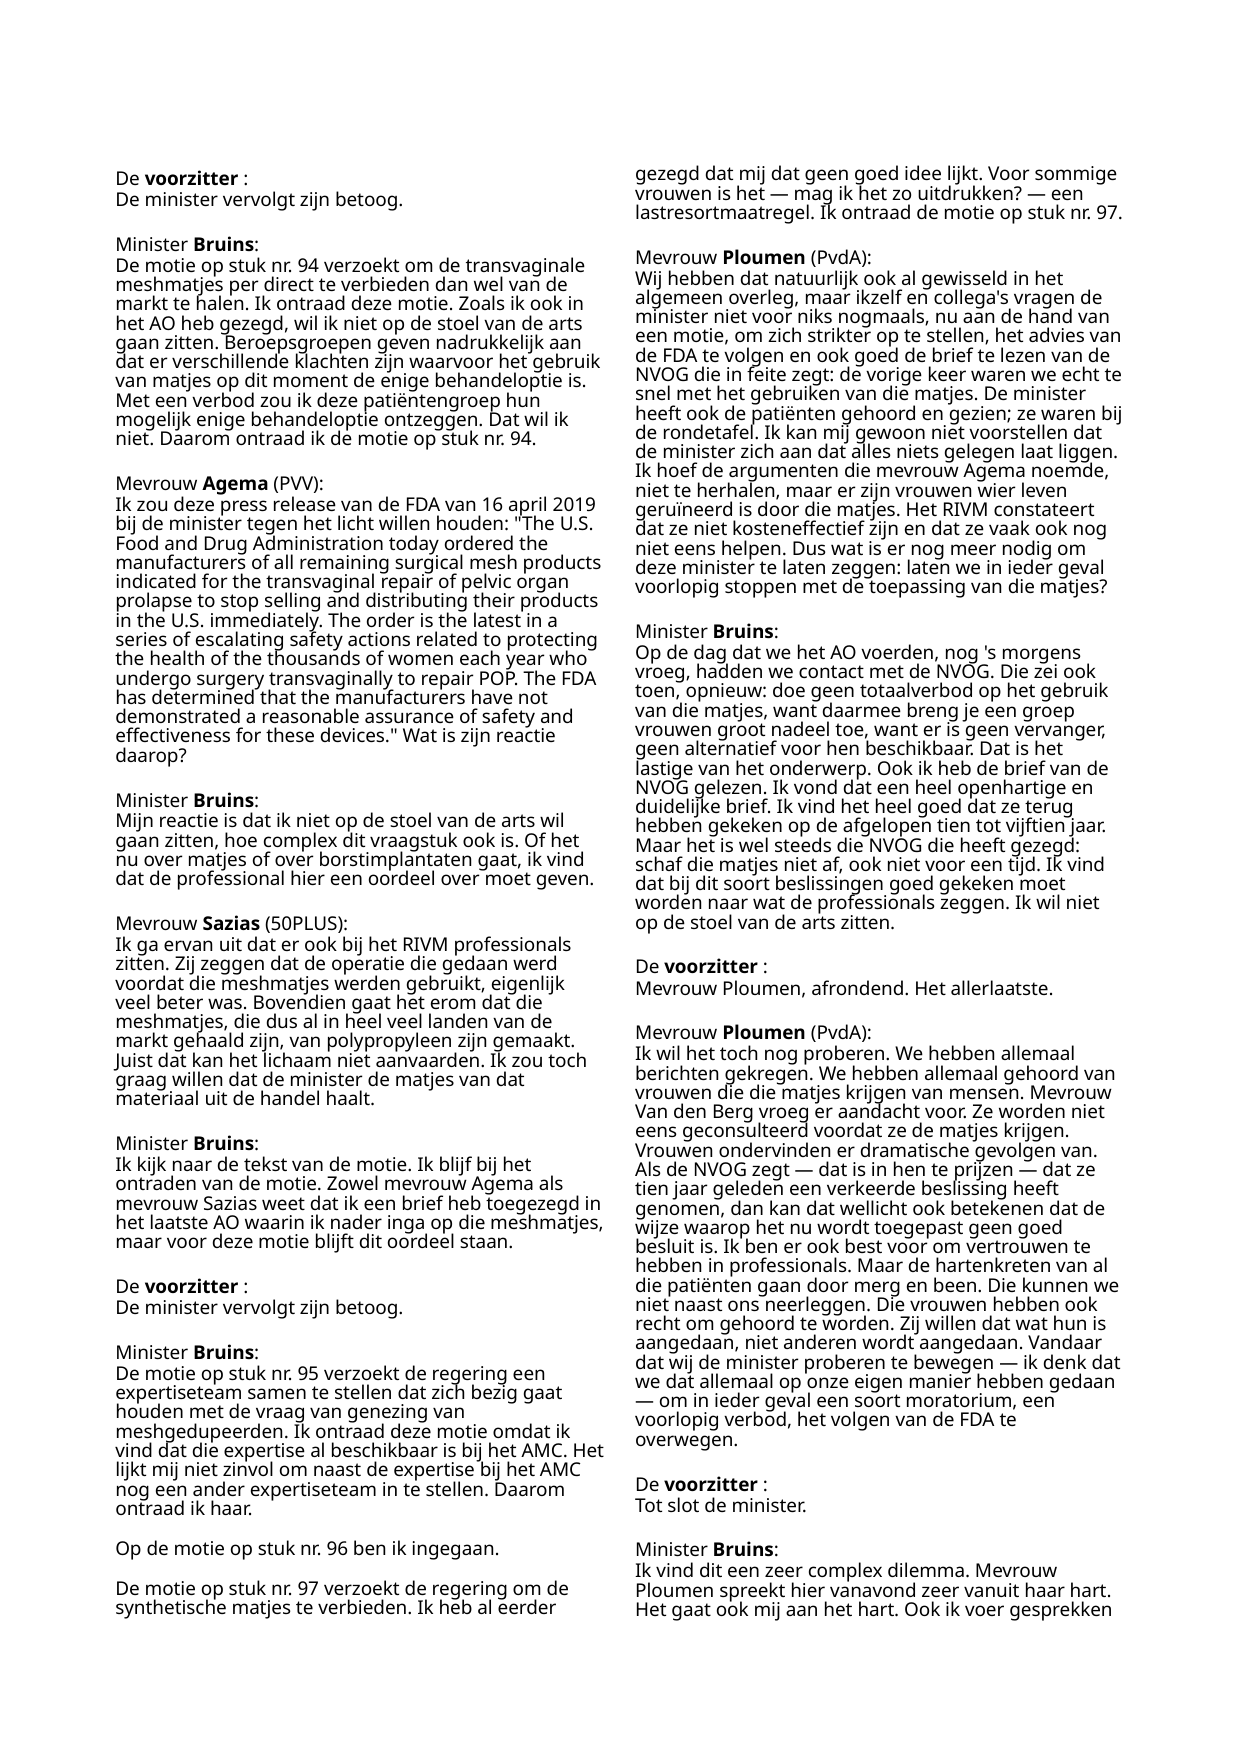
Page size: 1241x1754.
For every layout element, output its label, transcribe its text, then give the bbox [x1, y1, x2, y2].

text Mevrouw Ploumen, afrondend. Het allerlaatste. [635, 979, 1125, 999]
text De minister vervolgt zijn betoog. [115, 191, 605, 210]
text De minister vervolgt zijn betoog. [115, 1299, 605, 1318]
text De motie op stuk nr. 95 verzoekt de regering een expertiseteam samen te stellen dat zich bezig gaat houden met de vraag van genezing van meshgedupeerden. Ik ontraad deze motie omdat ik vind dat die expertise al beschikbaar is bij het AMC. Het lijkt mij niet zinvol om naast de expertise bij het AMC nog een ander expertiseteam in te stellen. Daarom ontraad ik haar. [115, 1365, 605, 1519]
text Ik zou deze press release van de FDA van 16 april 2019 bij de minister tegen het licht willen houden: "The U.S. Food and Drug Administration today ordered the manufacturers of all remaining surgical mesh products indicated for the transvaginal repair of pelvic organ prolapse to stop selling and distributing their products in the U.S. immediately. The order is the latest in a series of escalating safety actions related to protecting the health of the thousands of women each year who undergo surgery transvaginally to repair POP. The FDA has determined that the manufacturers have not demonstrated a reasonable assurance of safety and effectiveness for these devices." Wat is zijn reactie daarop? [115, 496, 605, 766]
text Minister Bruins: [635, 1537, 1125, 1562]
text De voorzitter : [115, 165, 605, 191]
text Ik ga ervan uit dat er ook bij het RIVM professionals zitten. Zij zeggen dat de operatie die gedaan werd voordat die meshmatjes werden gebruikt, eigenlijk veel beter was. Bovendien gaat het erom dat die meshmatjes, die dus al in heel veel landen van de markt gehaald zijn, van polypropyleen zijn gemaakt. Juist dat kan het lichaam niet aanvaarden. Ik zou toch graag willen dat de minister de matjes van dat materiaal uit de handel haalt. [115, 936, 605, 1109]
text Wij hebben dat natuurlijk ook al gewisseld in het algemeen overleg, maar ikzelf en collega's vragen de minister niet voor niks nogmaals, nu aan de hand van een motie, om zich strikter op te stellen, het advies van de FDA te volgen en ook goed de brief te lezen van de NVOG die in feite zegt: de vorige keer waren we echt te snel met het gebruiken van die matjes. De minister heeft ook de patiënten gehoord en gezien; ze waren bij de rondetafel. Ik kan mij gewoon niet voorstellen dat de minister zich aan dat alles niets gelegen laat liggen. Ik hoef de argumenten die mevrouw Agema noemde, niet te herhalen, maar er zijn vrouwen wier leven geruïneerd is door die matjes. Het RIVM constateert dat ze niet kosteneffectief zijn en dat ze vaak ook nog niet eens helpen. Dus wat is er nog meer nodig om deze minister te laten zeggen: laten we in ieder geval voorlopig stoppen met de toepassing van die matjes? [635, 270, 1125, 597]
text Ik wil het toch nog proberen. We hebben allemaal berichten gekregen. We hebben allemaal gehoord van vrouwen die die matjes krijgen van mensen. Mevrouw Van den Berg vroeg er aandacht voor. Ze worden niet eens geconsulteerd voordat ze de matjes krijgen. Vrouwen ondervinden er dramatische gevolgen van. Als de NVOG zegt — dat is in hen te prijzen — dat ze tien jaar geleden een verkeerde beslissing heeft genomen, dan kan dat wellicht ook betekenen dat de wijze waarop het nu wordt toegepast geen goed besluit is. Ik ben er ook best voor om vertrouwen te hebben in professionals. Maar de hartenkreten van al die patiënten gaan door merg en been. Die kunnen we niet naast ons neerleggen. Die vrouwen hebben ook recht om gehoord te worden. Zij willen dat wat hun is aangedaan, niet anderen wordt aangedaan. Vandaar dat wij de minister proberen te bewegen — ik denk dat we dat allemaal op onze eigen manier hebben gedaan — om in ieder geval een soort moratorium, een voorlopig verbod, het volgen van de FDA te overwegen. [635, 1045, 1125, 1450]
text De voorzitter : [115, 1273, 605, 1299]
text De motie op stuk nr. 94 verzoekt om de transvaginale meshmatjes per direct te verbieden dan wel van de markt te halen. Ik ontraad deze motie. Zoals ik ook in het AO heb gezegd, wil ik niet op de stoel van de arts gaan zitten. Beroepsgroepen geven nadrukkelijk aan dat er verschillende klachten zijn waarvoor het gebruik van matjes op dit moment de enige behandeloptie is. Met een verbod zou ik deze patiëntengroep hun mogelijk enige behandeloptie ontzeggen. Dat wil ik niet. Daarom ontraad ik de motie op stuk nr. 94. [115, 257, 605, 449]
text Mevrouw Ploumen (PvdA): [635, 1019, 1125, 1045]
text gezegd dat mij dat geen goed idee lijkt. Voor sommige vrouwen is het — mag ik het zo uitdrukken? — een lastresortmaatregel. Ik ontraad de motie op stuk nr. 97. [635, 165, 1125, 223]
text Ik kijk naar de tekst van de motie. Ik blijf bij het ontraden van de motie. Zowel mevrouw Agema als mevrouw Sazias weet dat ik een brief heb toegezegd in het laatste AO waarin ik nader inga op die meshmatjes, maar voor deze motie blijft dit oordeel staan. [115, 1156, 605, 1252]
text Minister Bruins: [115, 231, 605, 257]
text Ik vind dit een zeer complex dilemma. Mevrouw Ploumen spreekt hier vanavond zeer vanuit haar hart. Het gaat ook mij aan het hart. Ook ik voer gesprekken [635, 1562, 1125, 1620]
text De voorzitter : [635, 1471, 1125, 1497]
text Tot slot de minister. [635, 1497, 1125, 1516]
text Mevrouw Ploumen (PvdA): [635, 244, 1125, 270]
text Op de dag dat we het AO voerden, nog 's morgens vroeg, hadden we contact met de NVOG. Die zei ook toen, opnieuw: doe geen totaalverbod op het gebruik van die matjes, want daarmee breng je een groep vrouwen groot nadeel toe, want er is geen vervanger, geen alternatief voor hen beschikbaar. Dat is het lastige van het onderwerp. Ook ik heb de brief van de NVOG gelezen. Ik vond dat een heel openhartige en duidelijke brief. Ik vind het heel goed dat ze terug hebben gekeken op de afgelopen tien tot vijftien jaar. Maar het is wel steeds die NVOG die heeft gezegd: schaf die matjes niet af, ook niet voor een tijd. Ik vind dat bij dit soort beslissingen goed gekeken moet worden naar wat de professionals zeggen. Ik wil niet op de stoel van de arts zitten. [635, 644, 1125, 933]
text Minister Bruins: [115, 1130, 605, 1156]
text Mijn reactie is dat ik niet op de stoel van de arts wil gaan zitten, hoe complex dit vraagstuk ook is. Of het nu over matjes of over borstimplantaten gaat, ik vind dat de professional hier een oordeel over moet geven. [115, 812, 605, 889]
text Minister Bruins: [115, 787, 605, 812]
text De motie op stuk nr. 97 verzoekt de regering om de synthetische matjes te verbieden. Ik heb al eerder [115, 1580, 605, 1618]
text Mevrouw Sazias (50PLUS): [115, 910, 605, 936]
text Minister Bruins: [635, 618, 1125, 644]
text Minister Bruins: [115, 1339, 605, 1365]
text Mevrouw Agema (PVV): [115, 470, 605, 496]
text De voorzitter : [635, 954, 1125, 979]
text Op de motie op stuk nr. 96 ben ik ingegaan. [115, 1540, 605, 1559]
